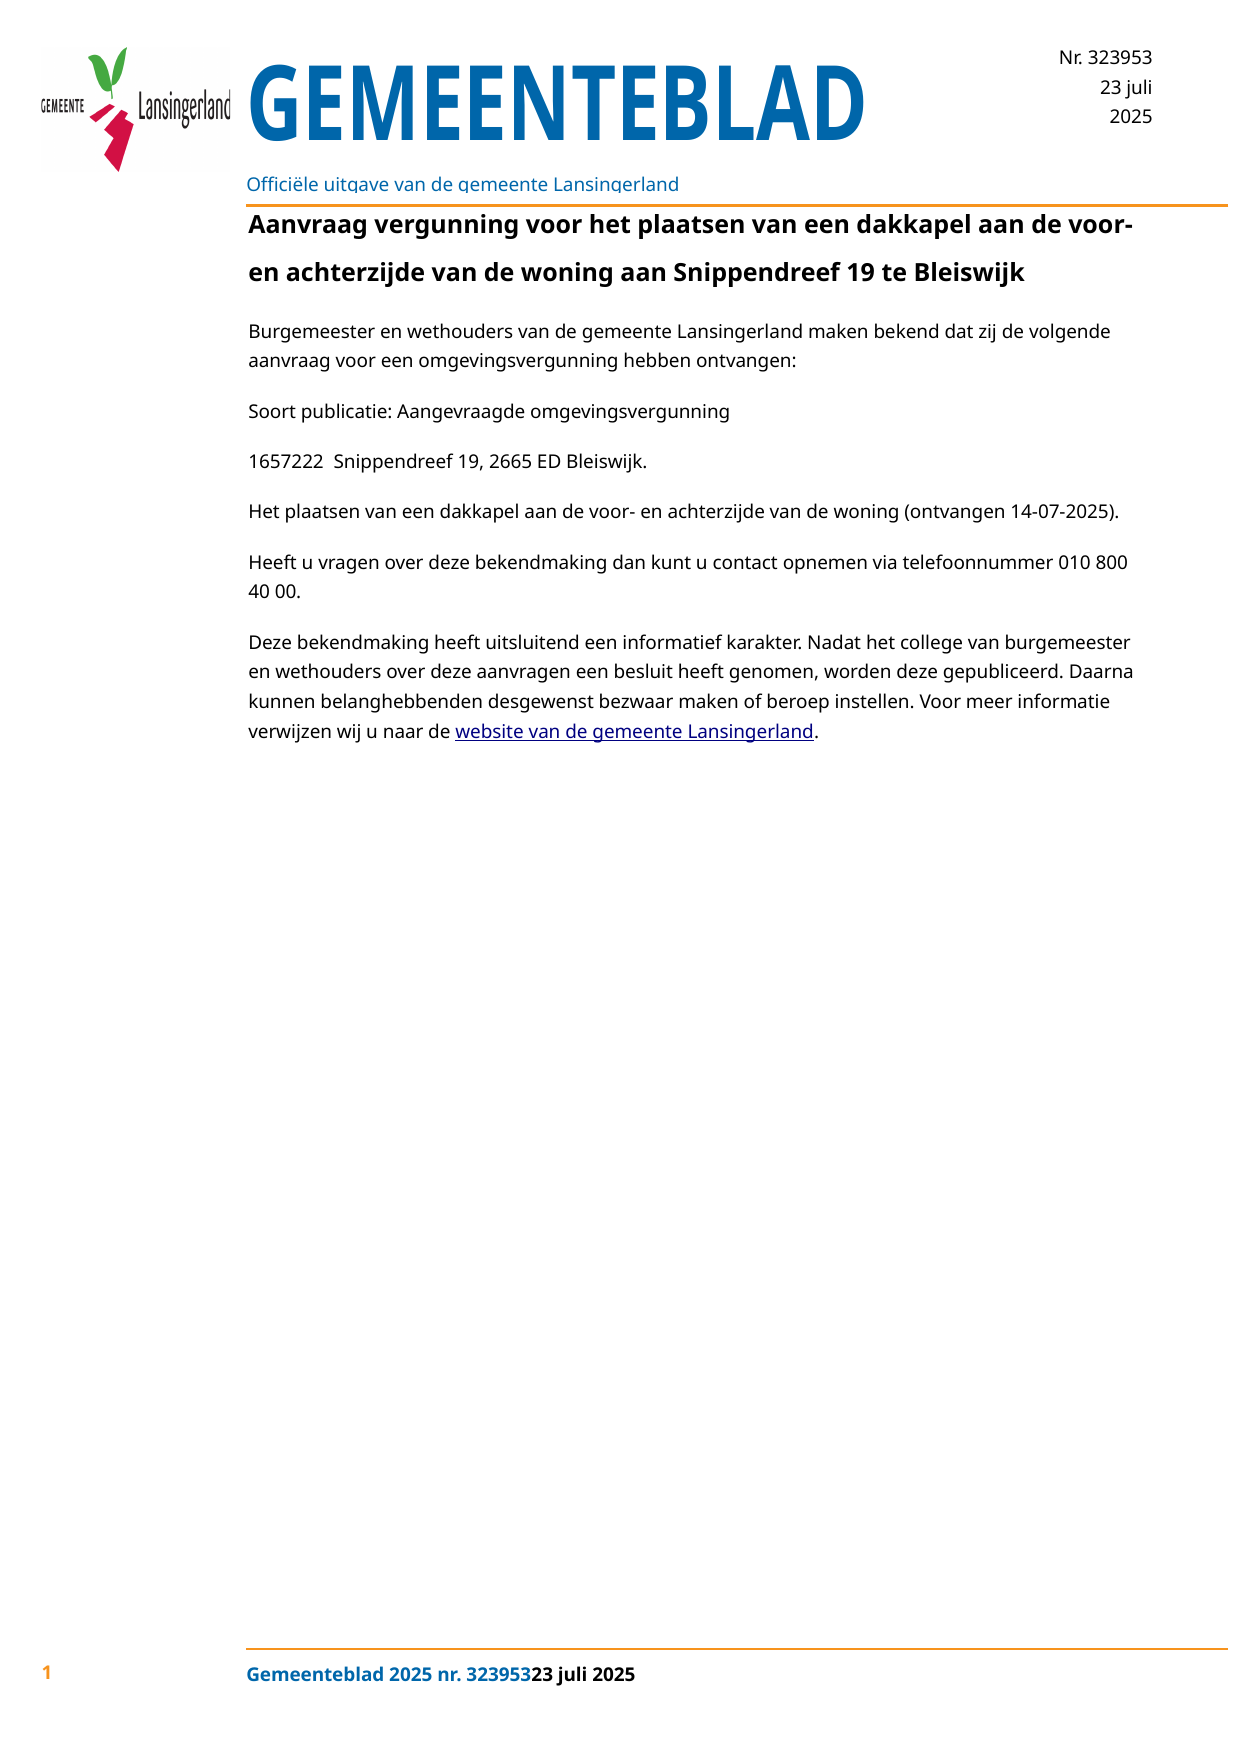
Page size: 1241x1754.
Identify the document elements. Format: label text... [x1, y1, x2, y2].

text Burgemeester en wethouders van de gemeente Lansingerland maken bekend dat zij de volgende aanvraag voor een omgevingsvergunning hebben ontvangen: [248, 318, 1152, 373]
text Aanvraag vergunning voor het plaatsen van een dakkapel aan de voor- en achterzijde van de woning aan Snippendreef 19 te Bleiswijk [248, 207, 1152, 288]
text 1657222 Snippendreef 19, 2665 ED Bleiswijk. [248, 448, 1152, 474]
text Het plaatsen van een dakkapel aan de voor- en achterzijde van de woning (ontvangen 14-07-2025). [248, 499, 1152, 524]
picture [41, 47, 231, 172]
text Heeft u vragen over deze bekendmaking dan kunt u contact opnemen via telefoonnummer 010 800 40 00. [248, 549, 1152, 604]
text Deze bekendmaking heeft uitsluitend een informatief karakter. Nadat het college van burgemeester en wethouders over deze aanvragen een besluit heeft genomen, worden deze gepubliceerd. Daarna kunnen belanghebbenden desgewenst bezwaar maken of beroep instellen. Voor meer informatie verwijzen wij u naar de website van de gemeente Lansingerland. [248, 629, 1152, 744]
text Soort publicatie: Aangevraagde omgevingsvergunning [248, 398, 1152, 424]
